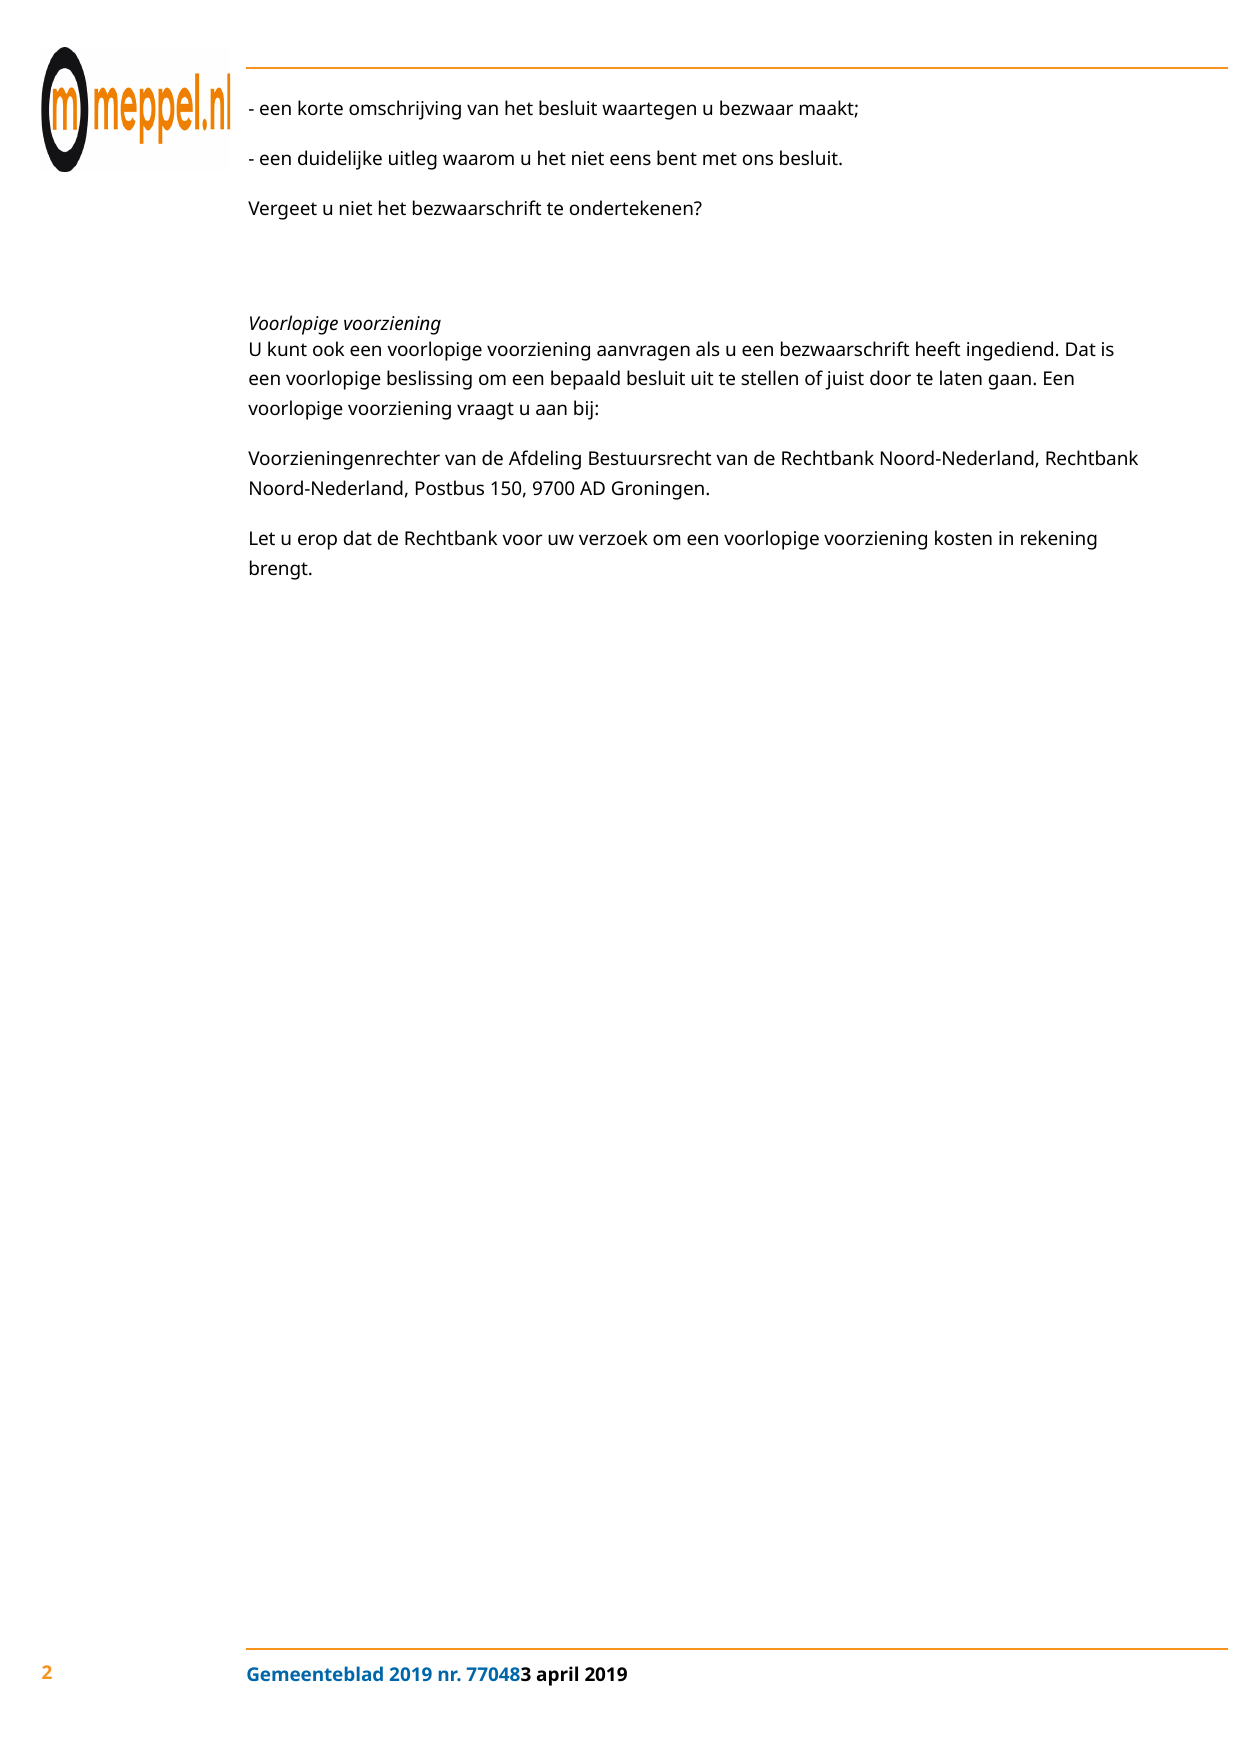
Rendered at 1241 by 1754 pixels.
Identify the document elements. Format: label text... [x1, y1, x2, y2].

text - een duidelijke uitleg waarom u het niet eens bent met ons besluit. [248, 145, 1152, 171]
picture [41, 47, 231, 172]
text Voorzieningenrechter van de Afdeling Bestuursrecht van de Rechtbank Noord-Nederland, Rechtbank Noord-Nederland, Postbus 150, 9700 AD Groningen. [248, 445, 1152, 501]
text U kunt ook een voorlopige voorziening aanvragen als u een bezwaarschrift heeft ingediend. Dat is een voorlopige beslissing om een bepaald besluit uit te stellen of juist door te laten gaan. Een voorlopige voorziening vraagt u aan bij: [248, 336, 1152, 421]
text Voorlopige voorziening [248, 310, 1152, 336]
text Let u erop dat de Rechtbank voor uw verzoek om een voorlopige voorziening kosten in rekening brengt. [248, 525, 1152, 581]
text Vergeet u niet het bezwaarschrift te ondertekenen? [248, 196, 1152, 221]
text - een korte omschrijving van het besluit waartegen u bezwaar maakt; [248, 95, 1152, 121]
